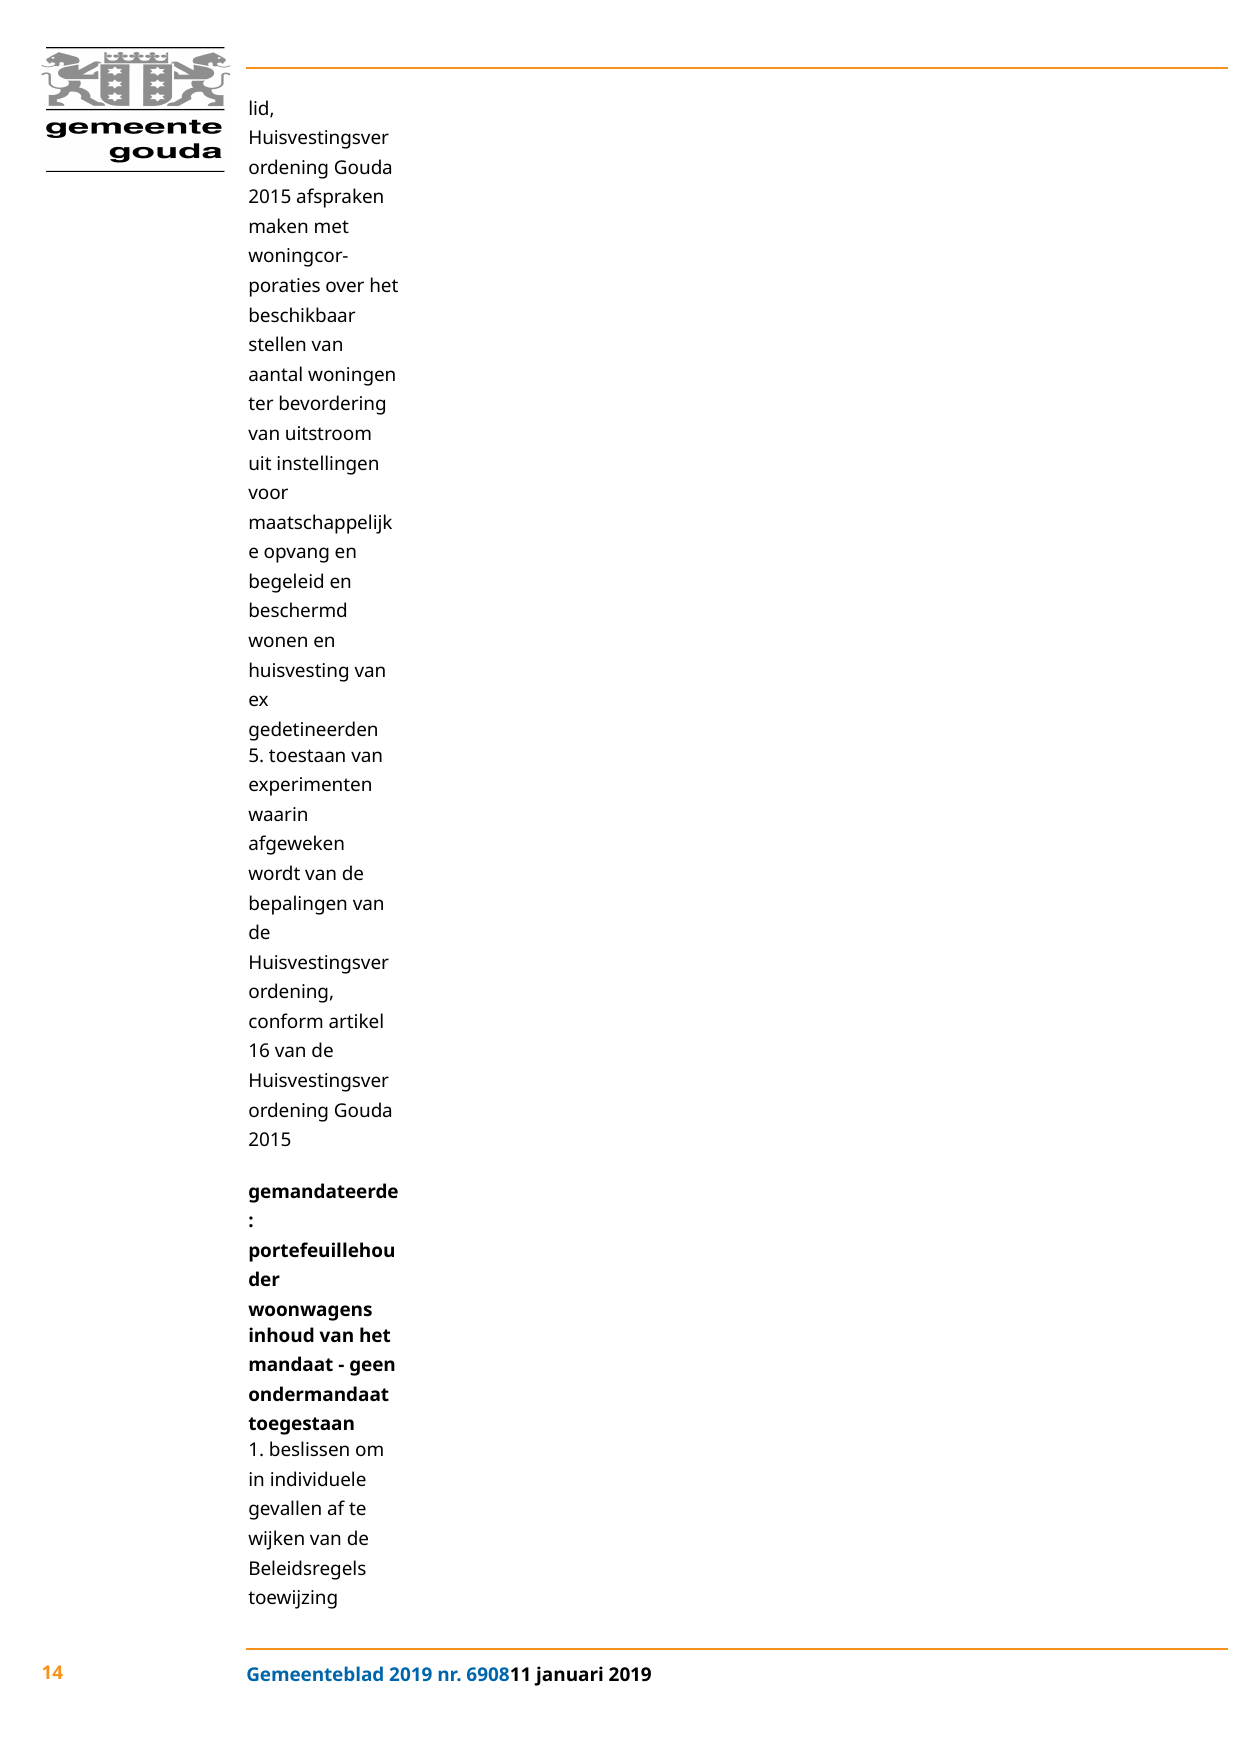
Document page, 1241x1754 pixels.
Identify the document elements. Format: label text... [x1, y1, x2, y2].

table_cell 5. toestaan van experimenten waarin afgeweken wordt van de bepalingen van de Huisvestingsverordening, conform artikel 16 van de Huisvestingsverordening Gouda 2015 [248, 742, 398, 1152]
table_cell [248, 1152, 398, 1178]
picture [41, 47, 231, 172]
table_cell gemandateerde: portefeuillehouder woonwagens [248, 1178, 398, 1322]
table_cell inhoud van het mandaat - geen ondermandaat toegestaan [248, 1322, 398, 1436]
table_cell 1. beslissen om in individuele gevallen af te wijken van de Beleidsregels toewijzing [248, 1436, 398, 1610]
table_cell lid, Huisvestingsverordening Gouda 2015 afspraken maken met woningcor-poraties over het beschikbaar stellen van aantal woningen ter bevordering van uitstroom uit instellingen voor maatschappelijke opvang en begeleid en beschermd wonen en huisvesting van ex gedetineerden [248, 95, 398, 742]
